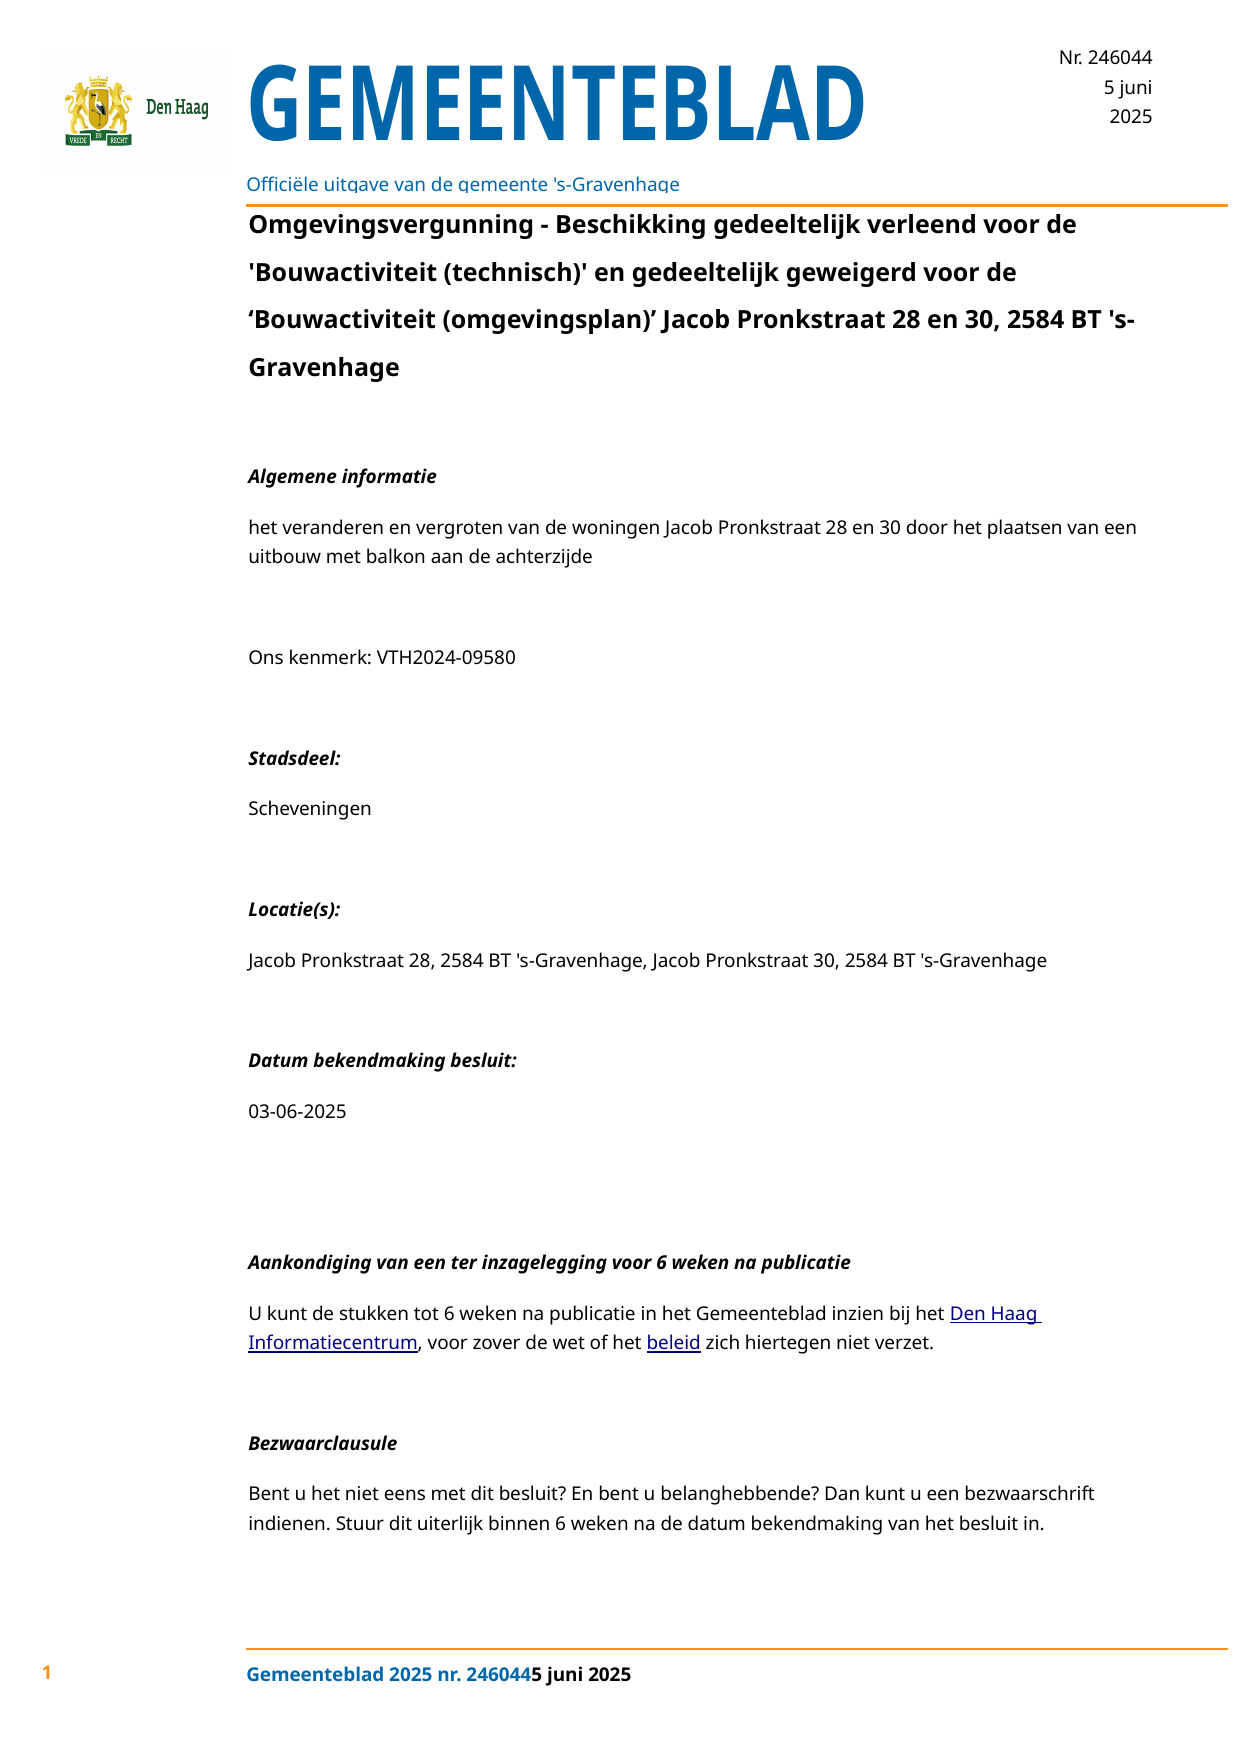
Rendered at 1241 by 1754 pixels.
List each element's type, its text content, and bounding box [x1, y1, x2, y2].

text het veranderen en vergroten van de woningen Jacob Pronkstraat 28 en 30 door het plaatsen van een uitbouw met balkon aan de achterzijde [248, 514, 1152, 569]
text Locatie(s): [248, 896, 1152, 922]
text Algemene informatie [248, 463, 1152, 489]
text Stadsdeel: [248, 745, 1152, 771]
text Datum bekendmaking besluit: [248, 1048, 1152, 1073]
text Omgevingsvergunning - Beschikking gedeeltelijk verleend voor de 'Bouwactiviteit (technisch)' en gedeeltelijk geweigerd voor de ‘Bouwactiviteit (omgevingsplan)’ Jacob Pronkstraat 28 en 30, 2584 BT 's-Gravenhage [248, 207, 1152, 384]
text Aankondiging van een ter inzagelegging voor 6 weken na publicatie [248, 1249, 1152, 1275]
text U kunt de stukken tot 6 weken na publicatie in het Gemeenteblad inzien bij het Den Haag Informatiecentrum, voor zover de wet of het beleid zich hiertegen niet verzet. [248, 1300, 1152, 1355]
text Bezwaarclausule [248, 1430, 1152, 1456]
picture [41, 47, 231, 172]
text Bent u het niet eens met dit besluit? En bent u belanghebbende? Dan kunt u een bezwaarschrift indienen. Stuur dit uiterlijk binnen 6 weken na de datum bekendmaking van het besluit in. [248, 1481, 1152, 1536]
text Jacob Pronkstraat 28, 2584 BT 's-Gravenhage, Jacob Pronkstraat 30, 2584 BT 's-Gravenhage [248, 947, 1152, 973]
text 03-06-2025 [248, 1098, 1152, 1124]
text Ons kenmerk: VTH2024-09580 [248, 644, 1152, 670]
text Scheveningen [248, 796, 1152, 821]
